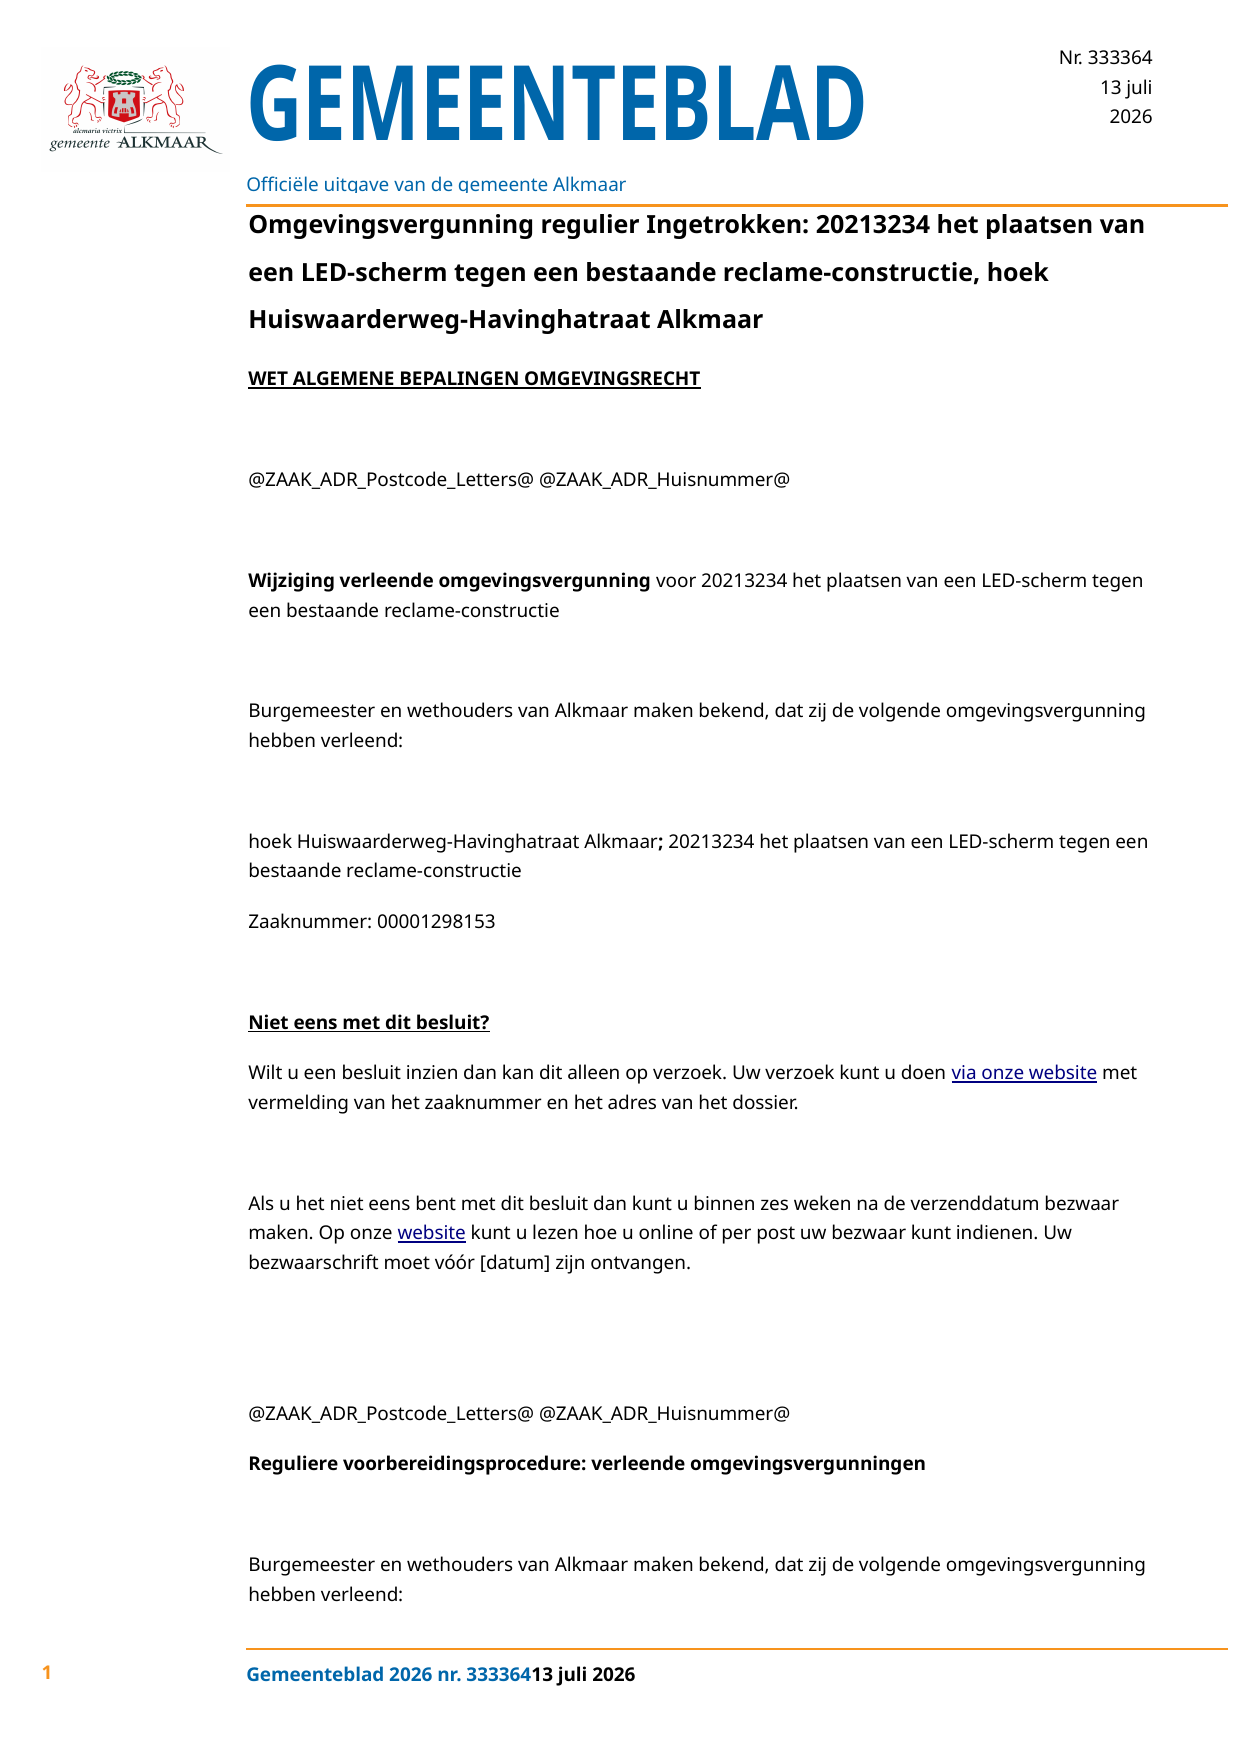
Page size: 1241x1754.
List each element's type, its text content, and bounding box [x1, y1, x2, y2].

text Wijziging verleende omgevingsvergunning voor 20213234 het plaatsen van een LED-scherm tegen een bestaande reclame-constructie [248, 567, 1152, 622]
text Reguliere voorbereidingsprocedure: verleende omgevingsvergunningen [248, 1451, 1152, 1476]
text Zaaknummer: 00001298153 [248, 908, 1152, 934]
text Burgemeester en wethouders van Alkmaar maken bekend, dat zij de volgende omgevingsvergunning hebben verleend: [248, 698, 1152, 753]
text WET ALGEMENE BEPALINGEN OMGEVINGSRECHT [248, 366, 1152, 391]
text Als u het niet eens bent met dit besluit dan kunt u binnen zes weken na de verzenddatum bezwaar maken. Op onze website kunt u lezen hoe u online of per post uw bezwaar kunt indienen. Uw bezwaarschrift moet vóór [datum] zijn ontvangen. [248, 1190, 1152, 1274]
text Wilt u een besluit inzien dan kan dit alleen op verzoek. Uw verzoek kunt u doen via onze website met vermelding van het zaaknummer en het adres van het dossier. [248, 1059, 1152, 1114]
text Niet eens met dit besluit? [248, 1009, 1152, 1034]
text Burgemeester en wethouders van Alkmaar maken bekend, dat zij de volgende omgevingsvergunning hebben verleend: [248, 1551, 1152, 1607]
picture [41, 47, 231, 172]
text hoek Huiswaarderweg-Havinghatraat Alkmaar; 20213234 het plaatsen van een LED-scherm tegen een bestaande reclame-constructie [248, 828, 1152, 883]
text Omgevingsvergunning regulier Ingetrokken: 20213234 het plaatsen van een LED-scherm tegen een bestaande reclame-constructie, hoek Huiswaarderweg-Havinghatraat Alkmaar [248, 207, 1152, 336]
text @ZAAK_ADR_Postcode_Letters@ @ZAAK_ADR_Huisnummer@ [248, 1400, 1152, 1426]
text @ZAAK_ADR_Postcode_Letters@ @ZAAK_ADR_Huisnummer@ [248, 466, 1152, 492]
